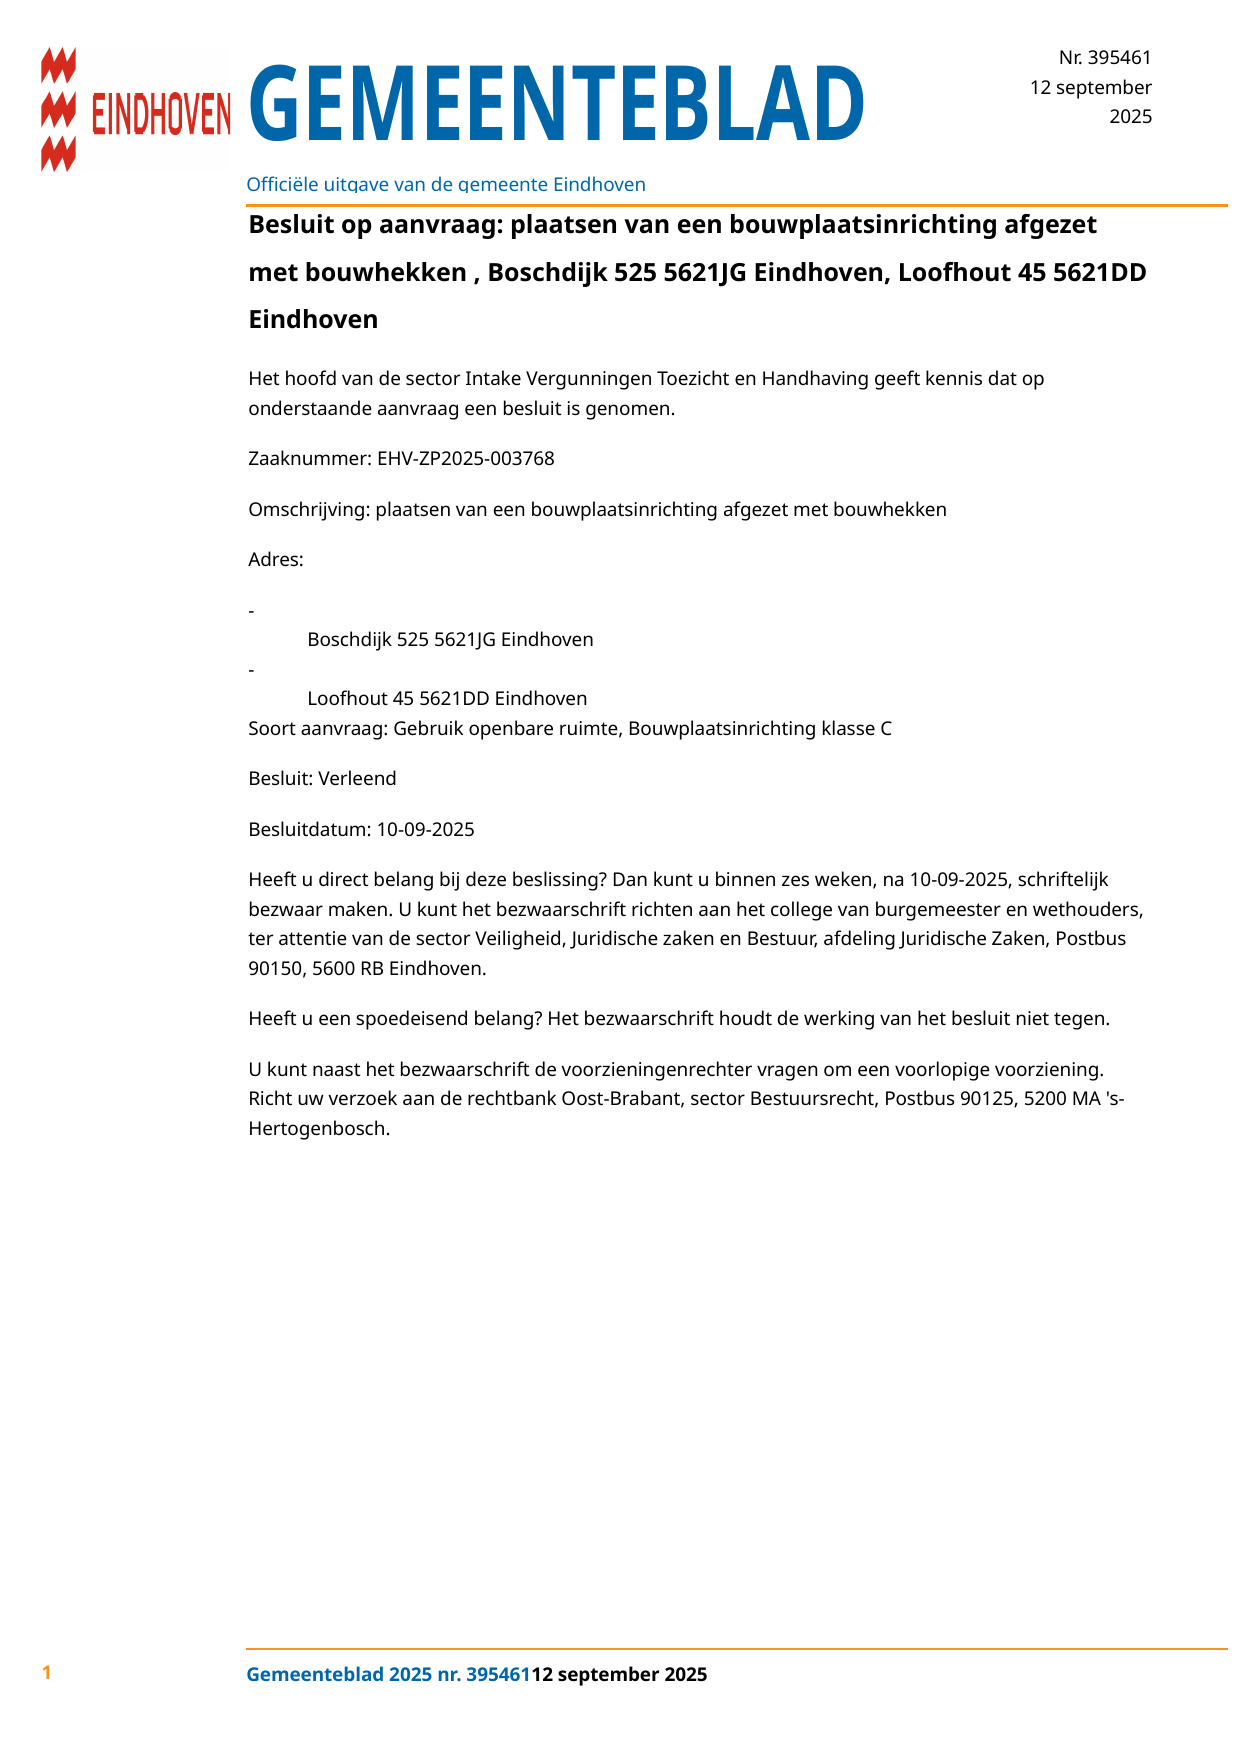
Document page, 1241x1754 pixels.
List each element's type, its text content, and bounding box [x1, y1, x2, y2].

list Loofhout 45 5621DD Eindhoven [248, 686, 1152, 711]
text Besluit: Verleend [248, 766, 1152, 791]
text Besluitdatum: 10-09-2025 [248, 816, 1152, 842]
text Adres: [248, 546, 1152, 572]
list Boschdijk 525 5621JG Eindhoven [248, 626, 1152, 652]
text Zaaknummer: EHV-ZP2025-003768 [248, 446, 1152, 471]
text Heeft u een spoedeisend belang? Het bezwaarschrift houdt de werking van het besluit niet tegen. [248, 1006, 1152, 1031]
text Omschrijving: plaatsen van een bouwplaatsinrichting afgezet met bouwhekken [248, 496, 1152, 522]
text Soort aanvraag: Gebruik openbare ruimte, Bouwplaatsinrichting klasse C [248, 715, 1152, 741]
picture [41, 47, 231, 172]
text U kunt naast het bezwaarschrift de voorzieningenrechter vragen om een voorlopige voorziening. Richt uw verzoek aan de rechtbank Oost-Brabant, sector Bestuursrecht, Postbus 90125, 5200 MA 's-Hertogenbosch. [248, 1056, 1152, 1141]
text Besluit op aanvraag: plaatsen van een bouwplaatsinrichting afgezet met bouwhekken , Boschdijk 525 5621JG Eindhoven, Loofhout 45 5621DD Eindhoven [248, 207, 1152, 336]
text Het hoofd van de sector Intake Vergunningen Toezicht en Handhaving geeft kennis dat op onderstaande aanvraag een besluit is genomen. [248, 366, 1152, 421]
text Heeft u direct belang bij deze beslissing? Dan kunt u binnen zes weken, na 10-09-2025, schriftelijk bezwaar maken. U kunt het bezwaarschrift richten aan het college van burgemeester en wethouders, ter attentie van de sector Veiligheid, Juridische zaken en Bestuur, afdeling Juridische Zaken, Postbus 90150, 5600 RB Eindhoven. [248, 866, 1152, 981]
